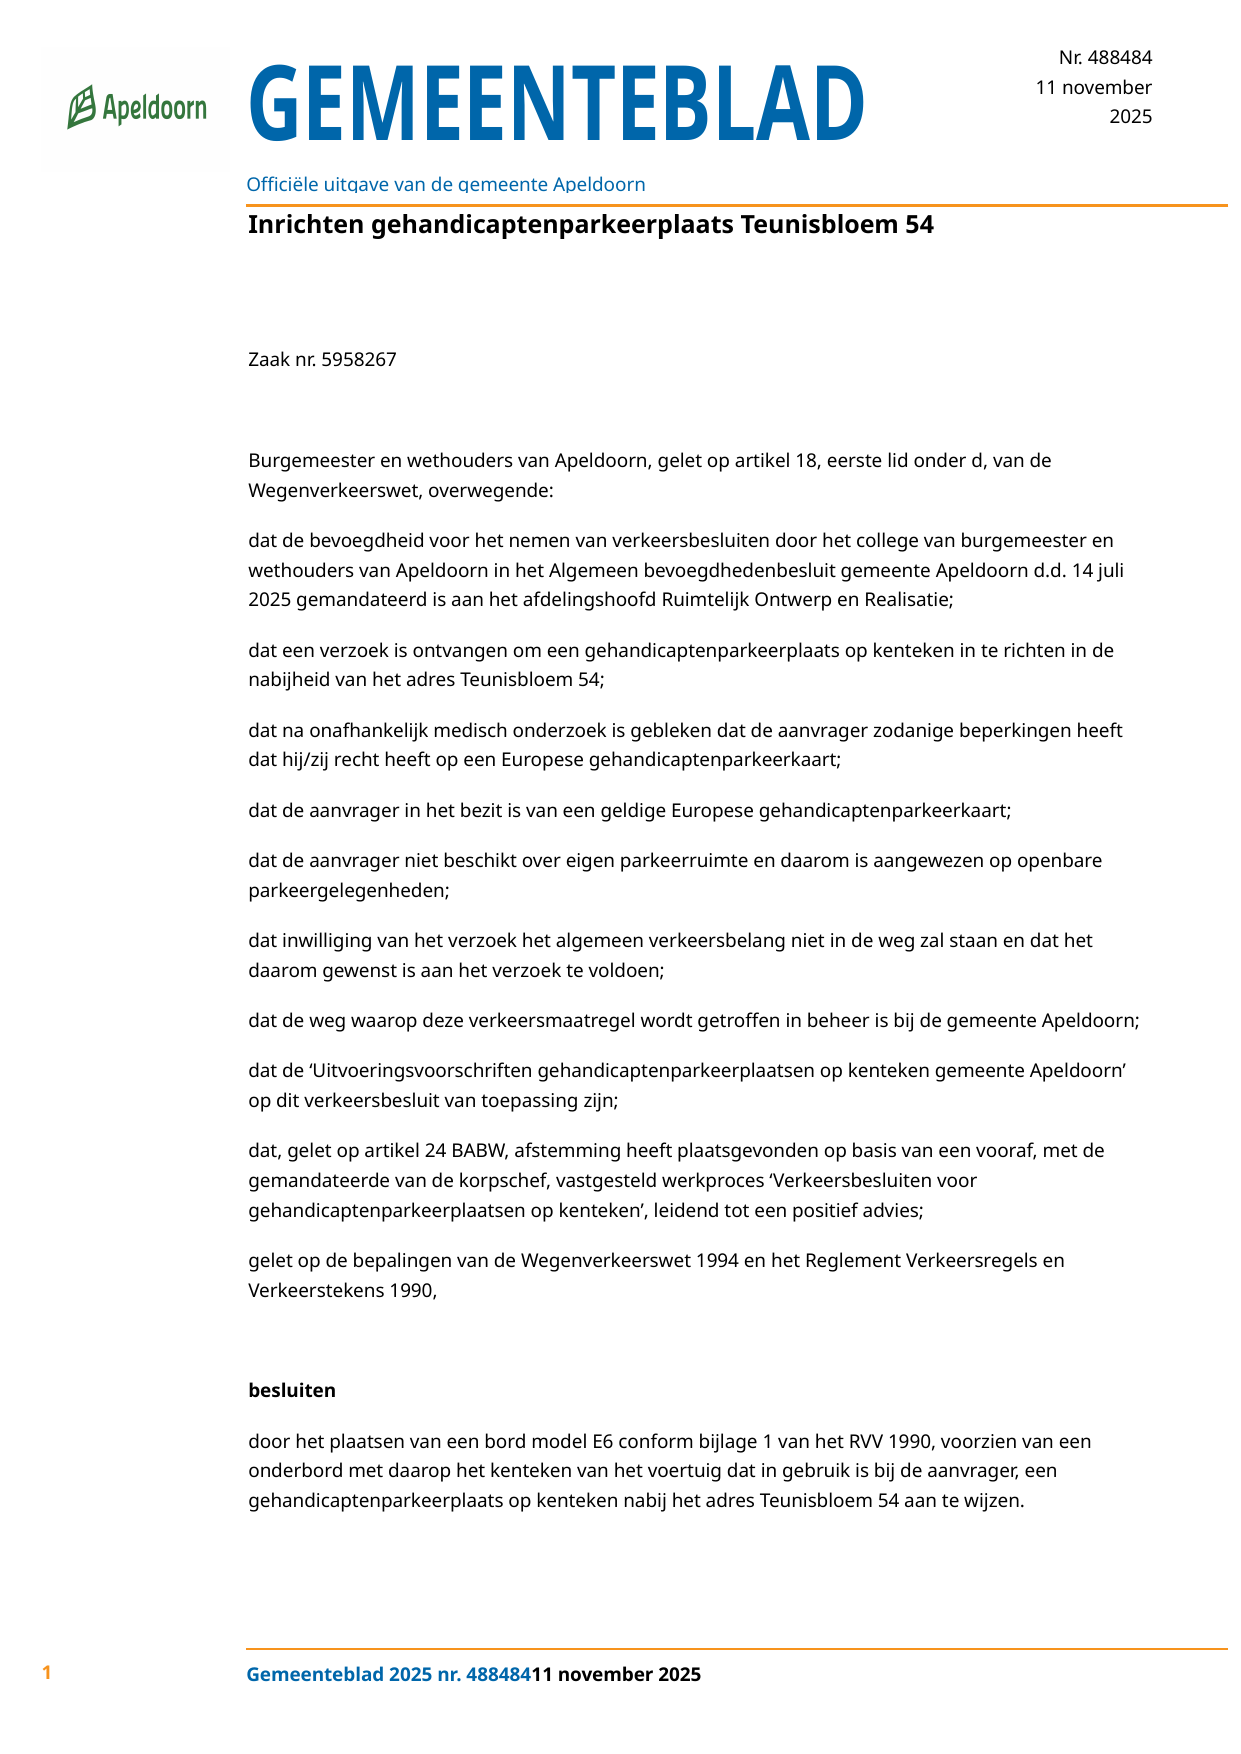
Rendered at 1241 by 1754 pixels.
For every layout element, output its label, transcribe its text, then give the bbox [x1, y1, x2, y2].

text dat de aanvrager in het bezit is van een geldige Europese gehandicaptenparkeerkaart; [248, 797, 1152, 823]
text dat de bevoegdheid voor het nemen van verkeersbesluiten door het college van burgemeester en wethouders van Apeldoorn in het Algemeen bevoegdhedenbesluit gemeente Apeldoorn d.d. 14 juli 2025 gemandateerd is aan het afdelingshoofd Ruimtelijk Ontwerp en Realisatie; [248, 527, 1152, 612]
text dat inwilliging van het verzoek het algemeen verkeersbelang niet in de weg zal staan en dat het daarom gewenst is aan het verzoek te voldoen; [248, 927, 1152, 983]
text dat na onafhankelijk medisch onderzoek is gebleken dat de aanvrager zodanige beperkingen heeft dat hij/zij recht heeft op een Europese gehandicaptenparkeerkaart; [248, 717, 1152, 772]
text dat de ‘Uitvoeringsvoorschriften gehandicaptenparkeerplaatsen op kenteken gemeente Apeldoorn’ op dit verkeersbesluit van toepassing zijn; [248, 1058, 1152, 1113]
text Inrichten gehandicaptenparkeerplaats Teunisbloem 54 [248, 207, 1152, 241]
text dat een verzoek is ontvangen om een gehandicaptenparkeerplaats op kenteken in te richten in de nabijheid van het adres Teunisbloem 54; [248, 637, 1152, 692]
text dat de weg waarop deze verkeersmaatregel wordt getroffen in beheer is bij de gemeente Apeldoorn; [248, 1007, 1152, 1033]
text dat, gelet op artikel 24 BABW, afstemming heeft plaatsgevonden op basis van een vooraf, met de gemandateerde van de korpschef, vastgesteld werkproces ‘Verkeersbesluiten voor gehandicaptenparkeerplaatsen op kenteken’, leidend tot een positief advies; [248, 1138, 1152, 1223]
picture [41, 47, 231, 172]
text Burgemeester en wethouders van Apeldoorn, gelet op artikel 18, eerste lid onder d, van de Wegenverkeerswet, overwegende: [248, 447, 1152, 503]
text Zaak nr. 5958267 [248, 346, 1152, 372]
text gelet op de bepalingen van de Wegenverkeerswet 1994 en het Reglement Verkeersregels en Verkeerstekens 1990, [248, 1247, 1152, 1303]
text besluiten [248, 1378, 1152, 1403]
text door het plaatsen van een bord model E6 conform bijlage 1 van het RVV 1990, voorzien van een onderbord met daarop het kenteken van het voertuig dat in gebruik is bij de aanvrager, een gehandicaptenparkeerplaats op kenteken nabij het adres Teunisbloem 54 aan te wijzen. [248, 1428, 1152, 1513]
text dat de aanvrager niet beschikt over eigen parkeerruimte en daarom is aangewezen op openbare parkeergelegenheden; [248, 847, 1152, 903]
